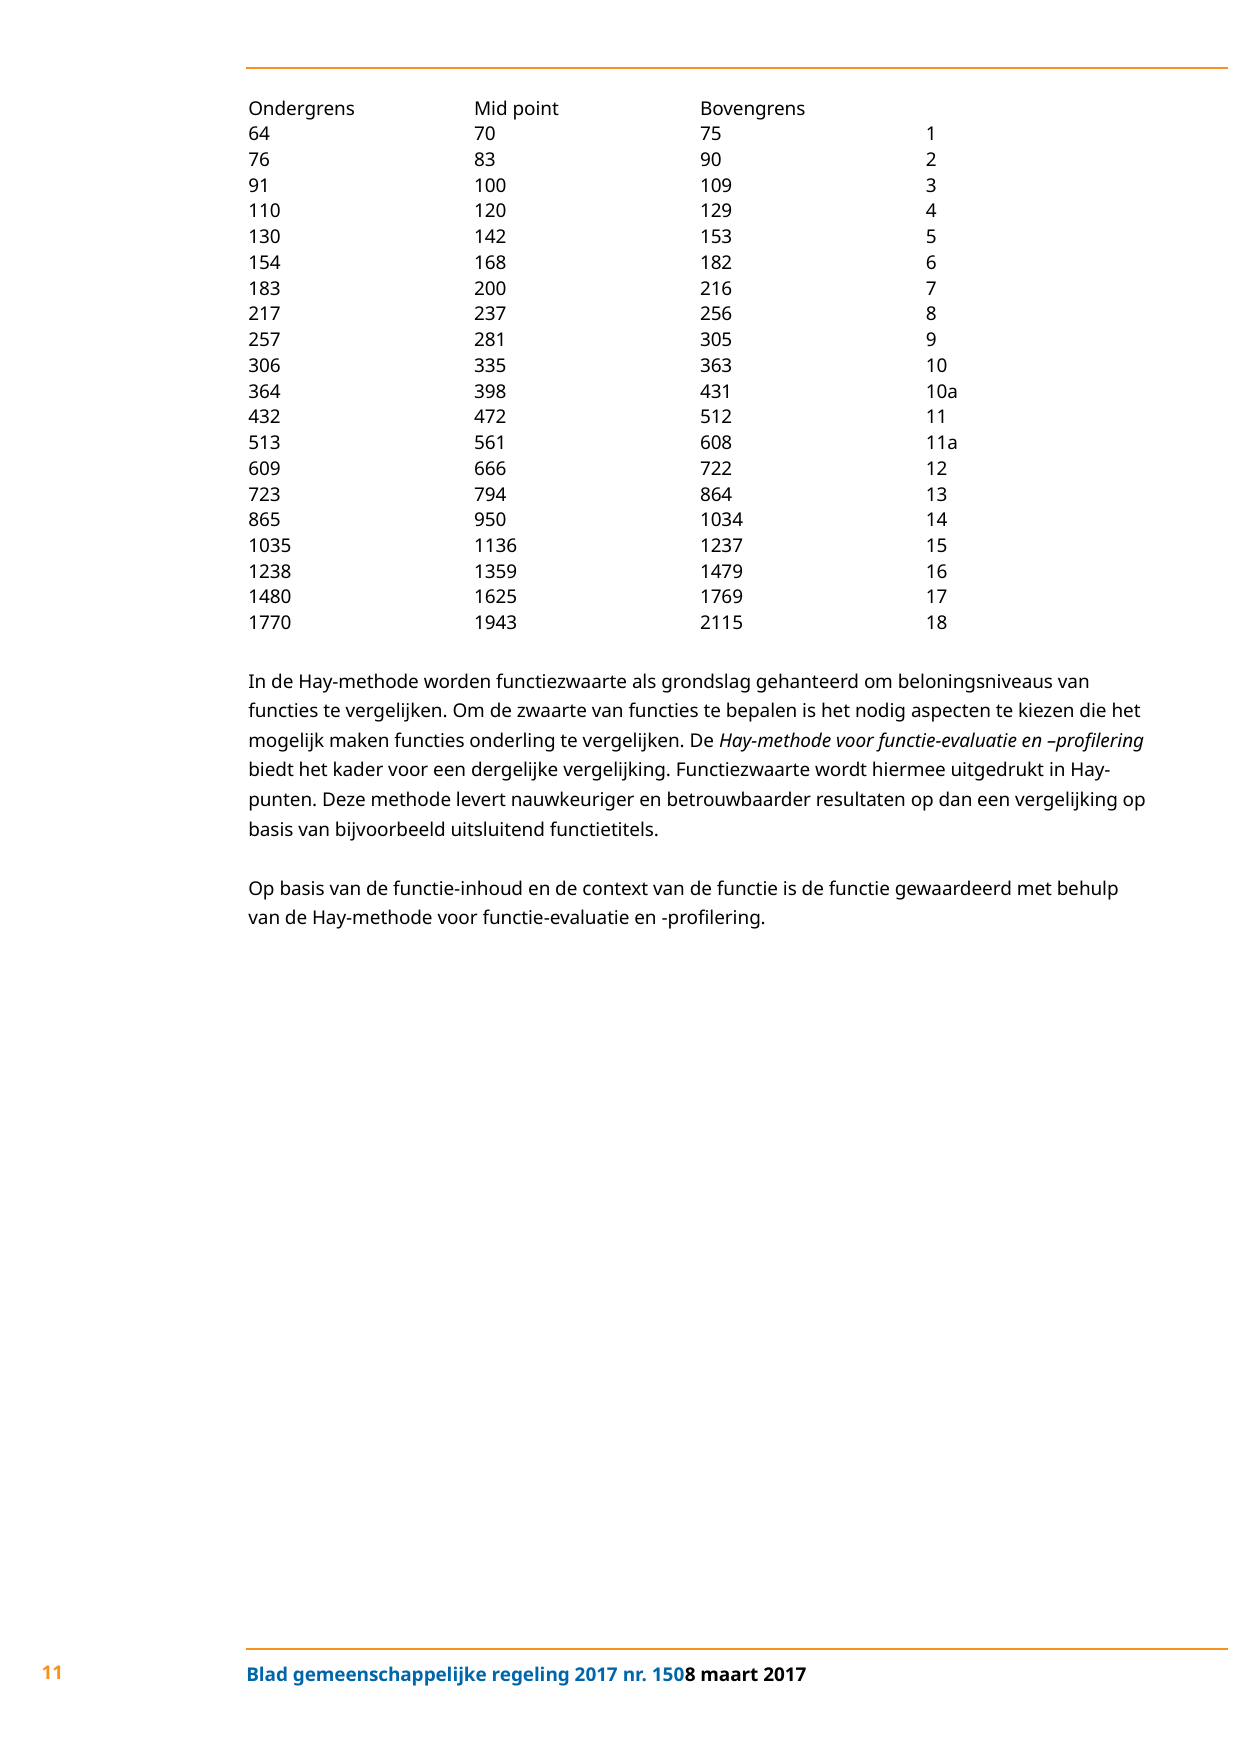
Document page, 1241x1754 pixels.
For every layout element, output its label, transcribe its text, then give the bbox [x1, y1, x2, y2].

table_cell 120 [474, 198, 700, 223]
table_cell 217 [248, 301, 474, 326]
table_cell 561 [474, 429, 700, 455]
table_cell 512 [700, 404, 926, 429]
table_cell 6 [926, 249, 1152, 275]
table_cell 168 [474, 249, 700, 275]
table_cell 3 [926, 172, 1152, 198]
table_cell 281 [474, 326, 700, 352]
table_cell 723 [248, 481, 474, 506]
table_cell 794 [474, 481, 700, 506]
table_cell 666 [474, 455, 700, 481]
table_cell 1 [926, 121, 1152, 146]
table_cell 1034 [700, 506, 926, 532]
text In de Hay-methode worden functiezwaarte als grondslag gehanteerd om beloningsniveaus van functies te vergelijken. Om de zwaarte van functies te bepalen is het nodig aspecten te kiezen die het mogelijk maken functies onderling te vergelijken. De Hay-methode voor functie-evaluatie en –profilering biedt het kader voor een dergelijke vergelijking. Functiezwaarte wordt hiermee uitgedrukt in Hay-punten. Deze methode levert nauwkeuriger en betrouwbaarder resultaten op dan een vergelijking op basis van bijvoorbeeld uitsluitend functietitels. [248, 668, 1152, 842]
table_cell [926, 95, 1152, 121]
table_cell 432 [248, 404, 474, 429]
picture [41, 47, 231, 172]
table_cell 183 [248, 275, 474, 301]
table_cell 398 [474, 378, 700, 403]
table_cell 306 [248, 352, 474, 378]
table_cell 7 [926, 275, 1152, 301]
table_cell 363 [700, 352, 926, 378]
table_cell 1479 [700, 558, 926, 584]
table_cell 11a [926, 429, 1152, 455]
table_cell 129 [700, 198, 926, 223]
table_cell 305 [700, 326, 926, 352]
table_cell 4 [926, 198, 1152, 223]
table_cell 722 [700, 455, 926, 481]
table_cell 513 [248, 429, 474, 455]
table_cell 257 [248, 326, 474, 352]
table_cell 14 [926, 506, 1152, 532]
table_cell 256 [700, 301, 926, 326]
table_cell 10 [926, 352, 1152, 378]
table_cell 335 [474, 352, 700, 378]
table_cell 8 [926, 301, 1152, 326]
table_cell 13 [926, 481, 1152, 506]
table_cell 609 [248, 455, 474, 481]
table_cell 64 [248, 121, 474, 146]
table_cell 1035 [248, 532, 474, 558]
table_cell 18 [926, 609, 1152, 635]
table_cell 110 [248, 198, 474, 223]
table_cell 100 [474, 172, 700, 198]
table_cell 1238 [248, 558, 474, 584]
table_cell 608 [700, 429, 926, 455]
table_cell 91 [248, 172, 474, 198]
table_cell 2 [926, 146, 1152, 172]
table_cell 142 [474, 224, 700, 249]
table_cell 2115 [700, 609, 926, 635]
table_cell 364 [248, 378, 474, 403]
table_cell 431 [700, 378, 926, 403]
table_cell 200 [474, 275, 700, 301]
table_cell 130 [248, 224, 474, 249]
table_cell 216 [700, 275, 926, 301]
table_cell 9 [926, 326, 1152, 352]
table_cell 1770 [248, 609, 474, 635]
table_cell 17 [926, 584, 1152, 609]
table_cell 10a [926, 378, 1152, 403]
table_cell 90 [700, 146, 926, 172]
table_cell 1359 [474, 558, 700, 584]
table_cell 70 [474, 121, 700, 146]
table_cell 182 [700, 249, 926, 275]
text Op basis van de functie-inhoud en de context van de functie is de functie gewaardeerd met behulp van de Hay-methode voor functie-evaluatie en -profilering. [248, 875, 1152, 930]
table_cell 5 [926, 224, 1152, 249]
table_cell 1769 [700, 584, 926, 609]
table_cell 12 [926, 455, 1152, 481]
table_cell 75 [700, 121, 926, 146]
table_cell 1480 [248, 584, 474, 609]
table_cell 154 [248, 249, 474, 275]
table_cell 15 [926, 532, 1152, 558]
table_cell 11 [926, 404, 1152, 429]
table_cell 1943 [474, 609, 700, 635]
table_cell 864 [700, 481, 926, 506]
table_cell Bovengrens [700, 95, 926, 121]
table_cell 1237 [700, 532, 926, 558]
table_cell 76 [248, 146, 474, 172]
table_cell 16 [926, 558, 1152, 584]
table_cell 1136 [474, 532, 700, 558]
table_cell 1625 [474, 584, 700, 609]
table_cell 109 [700, 172, 926, 198]
table_cell 237 [474, 301, 700, 326]
table_cell 153 [700, 224, 926, 249]
table_cell Ondergrens [248, 95, 474, 121]
table_cell 472 [474, 404, 700, 429]
table_cell 950 [474, 506, 700, 532]
table_cell Mid point [474, 95, 700, 121]
table_cell 865 [248, 506, 474, 532]
table_cell 83 [474, 146, 700, 172]
